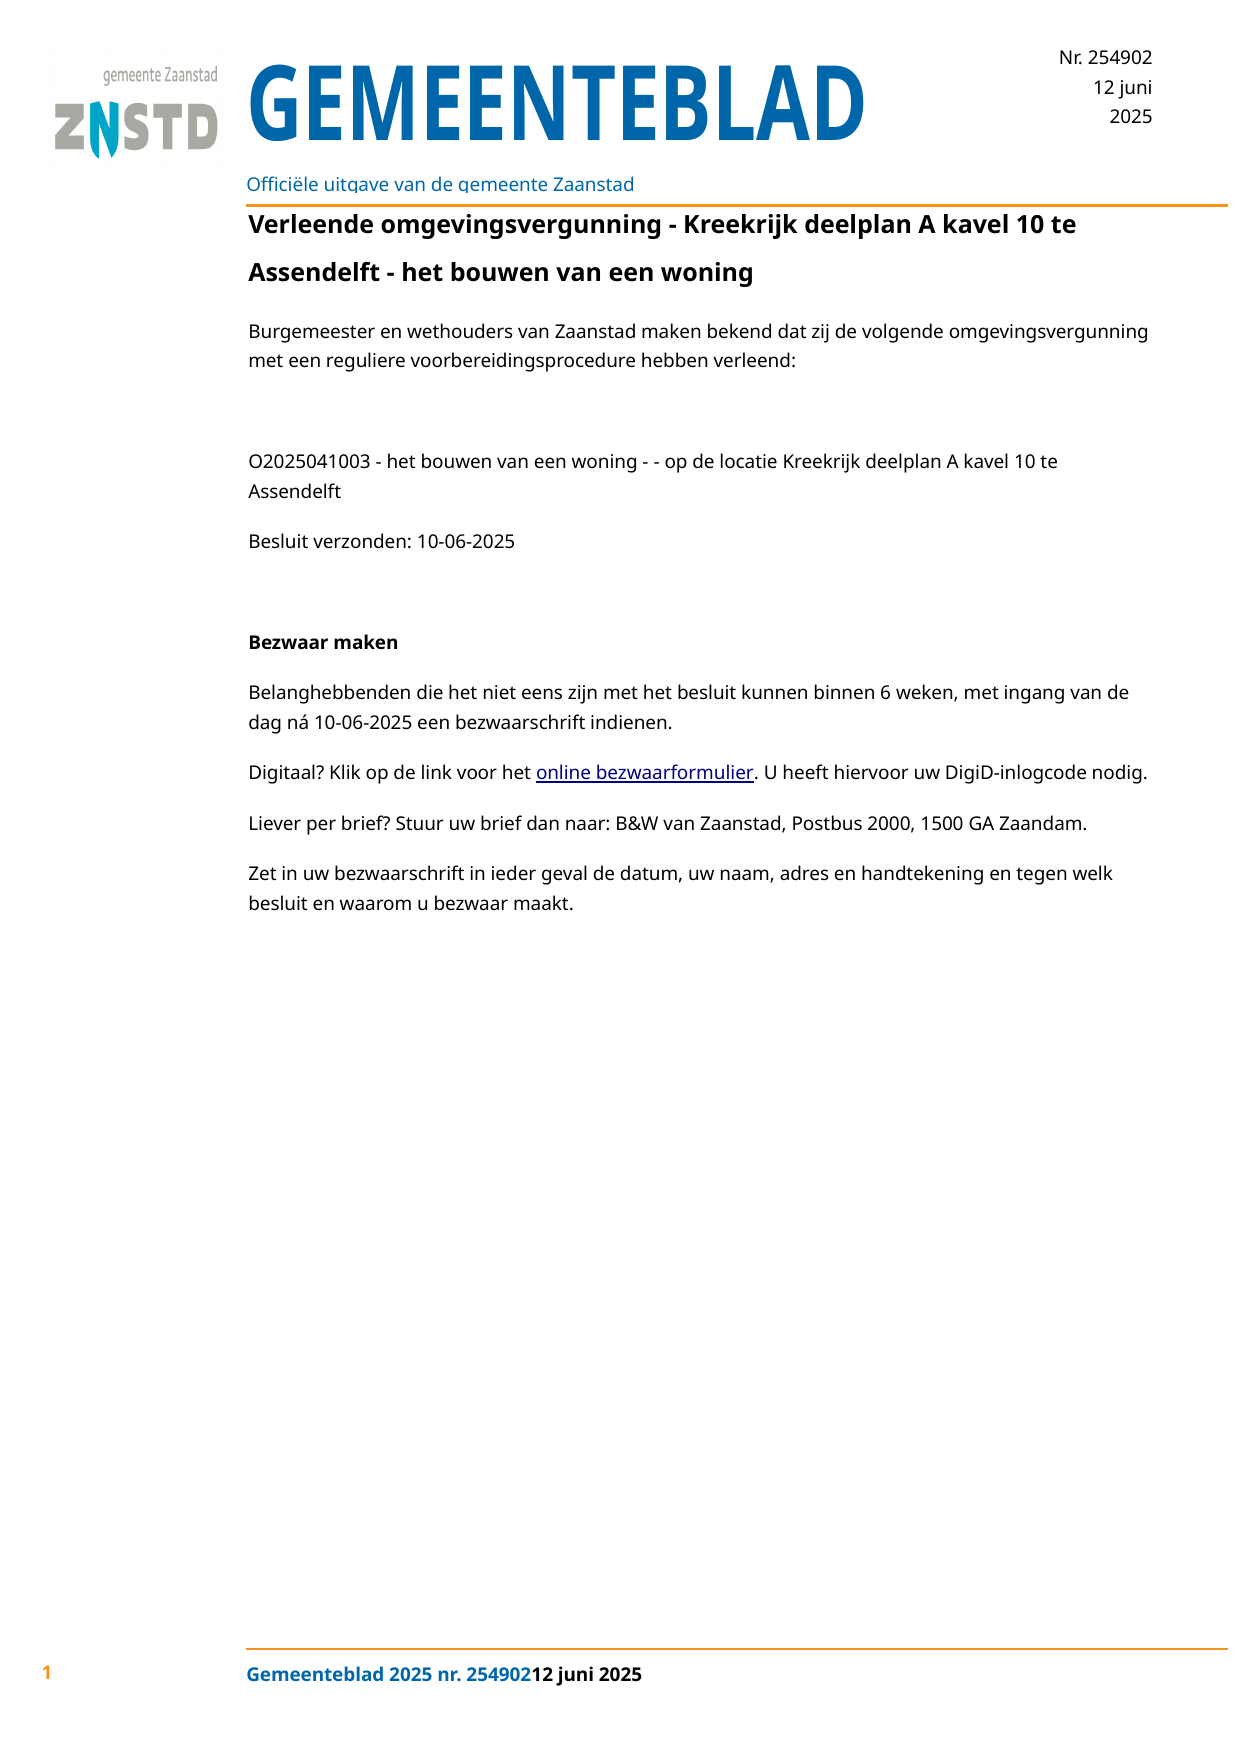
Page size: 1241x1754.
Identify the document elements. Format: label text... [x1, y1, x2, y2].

picture [41, 47, 231, 172]
text Zet in uw bezwaarschrift in ieder geval de datum, uw naam, adres en handtekening en tegen welk besluit en waarom u bezwaar maakt. [248, 860, 1152, 916]
text Verleende omgevingsvergunning - Kreekrijk deelplan A kavel 10 te Assendelft - het bouwen van een woning [248, 207, 1152, 288]
text Bezwaar maken [248, 629, 1152, 655]
text O2025041003 - het bouwen van een woning - - op de locatie Kreekrijk deelplan A kavel 10 te Assendelft [248, 448, 1152, 504]
text Burgemeester en wethouders van Zaanstad maken bekend dat zij de volgende omgevingsvergunning met een reguliere voorbereidingsprocedure hebben verleend: [248, 318, 1152, 373]
text Liever per brief? Stuur uw brief dan naar: B&W van Zaanstad, Postbus 2000, 1500 GA Zaandam. [248, 810, 1152, 836]
text Besluit verzonden: 10-06-2025 [248, 528, 1152, 554]
text Belanghebbenden die het niet eens zijn met het besluit kunnen binnen 6 weken, met ingang van de dag ná 10-06-2025 een bezwaarschrift indienen. [248, 679, 1152, 735]
text Digitaal? Klik op de link voor het online bezwaarformulier. U heeft hiervoor uw DigiD-inlogcode nodig. [248, 759, 1152, 785]
